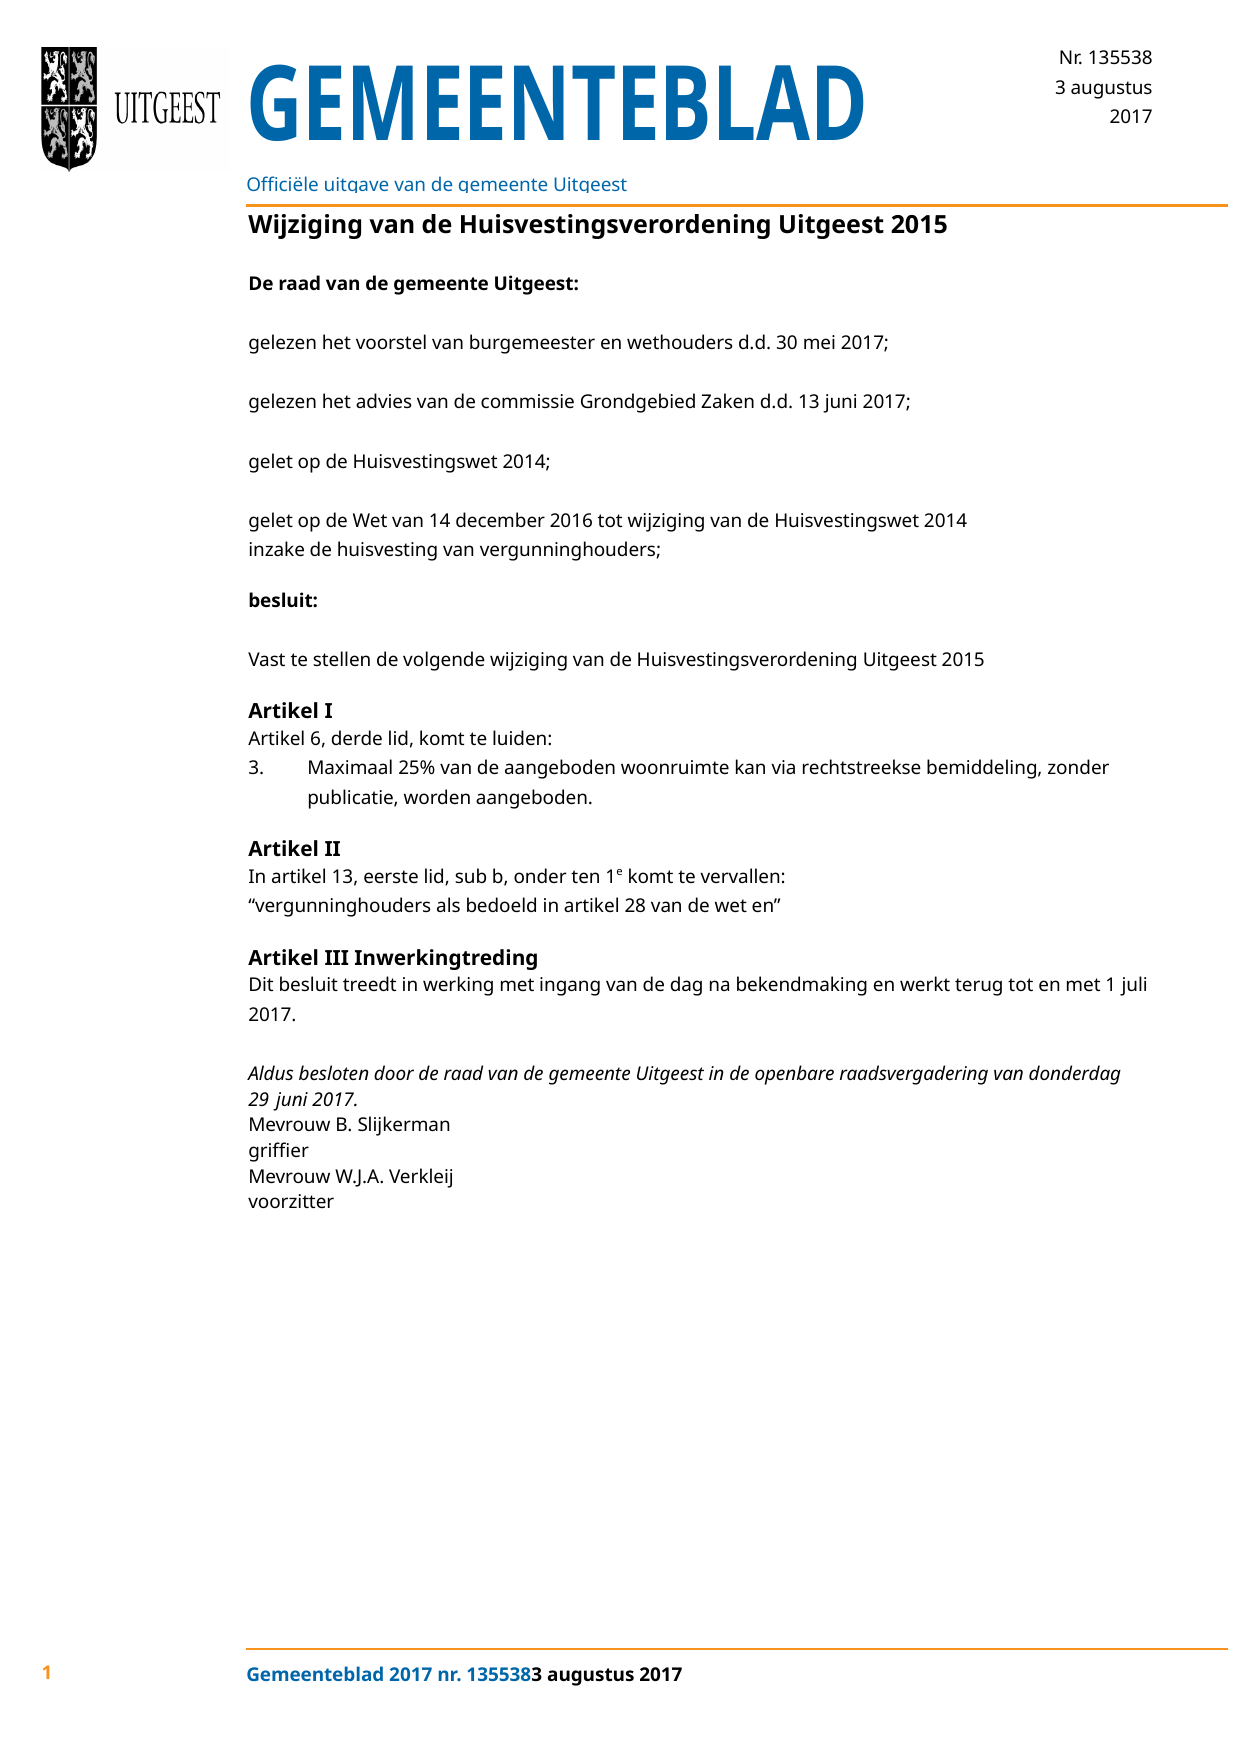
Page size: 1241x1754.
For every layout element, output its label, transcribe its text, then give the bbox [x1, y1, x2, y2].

text inzake de huisvesting van vergunninghouders; [248, 537, 1152, 562]
text Artikel 6, derde lid, komt te luiden: [248, 725, 1152, 751]
text Mevrouw B. Slijkerman [248, 1112, 1152, 1137]
text Artikel III Inwerkingtreding [248, 943, 1152, 971]
text gelet op de Wet van 14 december 2016 tot wijziging van de Huisvestingswet 2014 [248, 507, 1152, 533]
text Wijziging van de Huisvestingsverordening Uitgeest 2015 [248, 207, 1152, 241]
picture [41, 47, 231, 172]
text Artikel I [248, 696, 1152, 725]
text griffier [248, 1137, 1152, 1163]
text Artikel II [248, 834, 1152, 863]
list Maximaal 25% van de aangeboden woonruimte kan via rechtstreekse bemiddeling, zonder publicatie, worden aangeboden. [248, 754, 1152, 810]
text besluit: [248, 587, 1152, 613]
text gelezen het voorstel van burgemeester en wethouders d.d. 30 mei 2017; [248, 329, 1152, 355]
text “vergunninghouders als bedoeld in artikel 28 van de wet en” [248, 892, 1152, 918]
text Vast te stellen de volgende wijziging van de Huisvestingsverordening Uitgeest 2015 [248, 646, 1152, 672]
text De raad van de gemeente Uitgeest: [248, 270, 1152, 296]
text In artikel 13, eerste lid, sub b, onder ten 1e komt te vervallen: [248, 863, 1152, 889]
text gelezen het advies van de commissie Grondgebied Zaken d.d. 13 juni 2017; [248, 389, 1152, 414]
text Mevrouw W.J.A. Verkleij [248, 1163, 1152, 1189]
text voorzitter [248, 1189, 1152, 1214]
text gelet op de Huisvestingswet 2014; [248, 448, 1152, 473]
text Dit besluit treedt in werking met ingang van de dag na bekendmaking en werkt terug tot en met 1 juli 2017. [248, 971, 1152, 1027]
text Aldus besloten door de raad van de gemeente Uitgeest in de openbare raadsvergadering van donderdag 29 juni 2017. [248, 1060, 1152, 1112]
